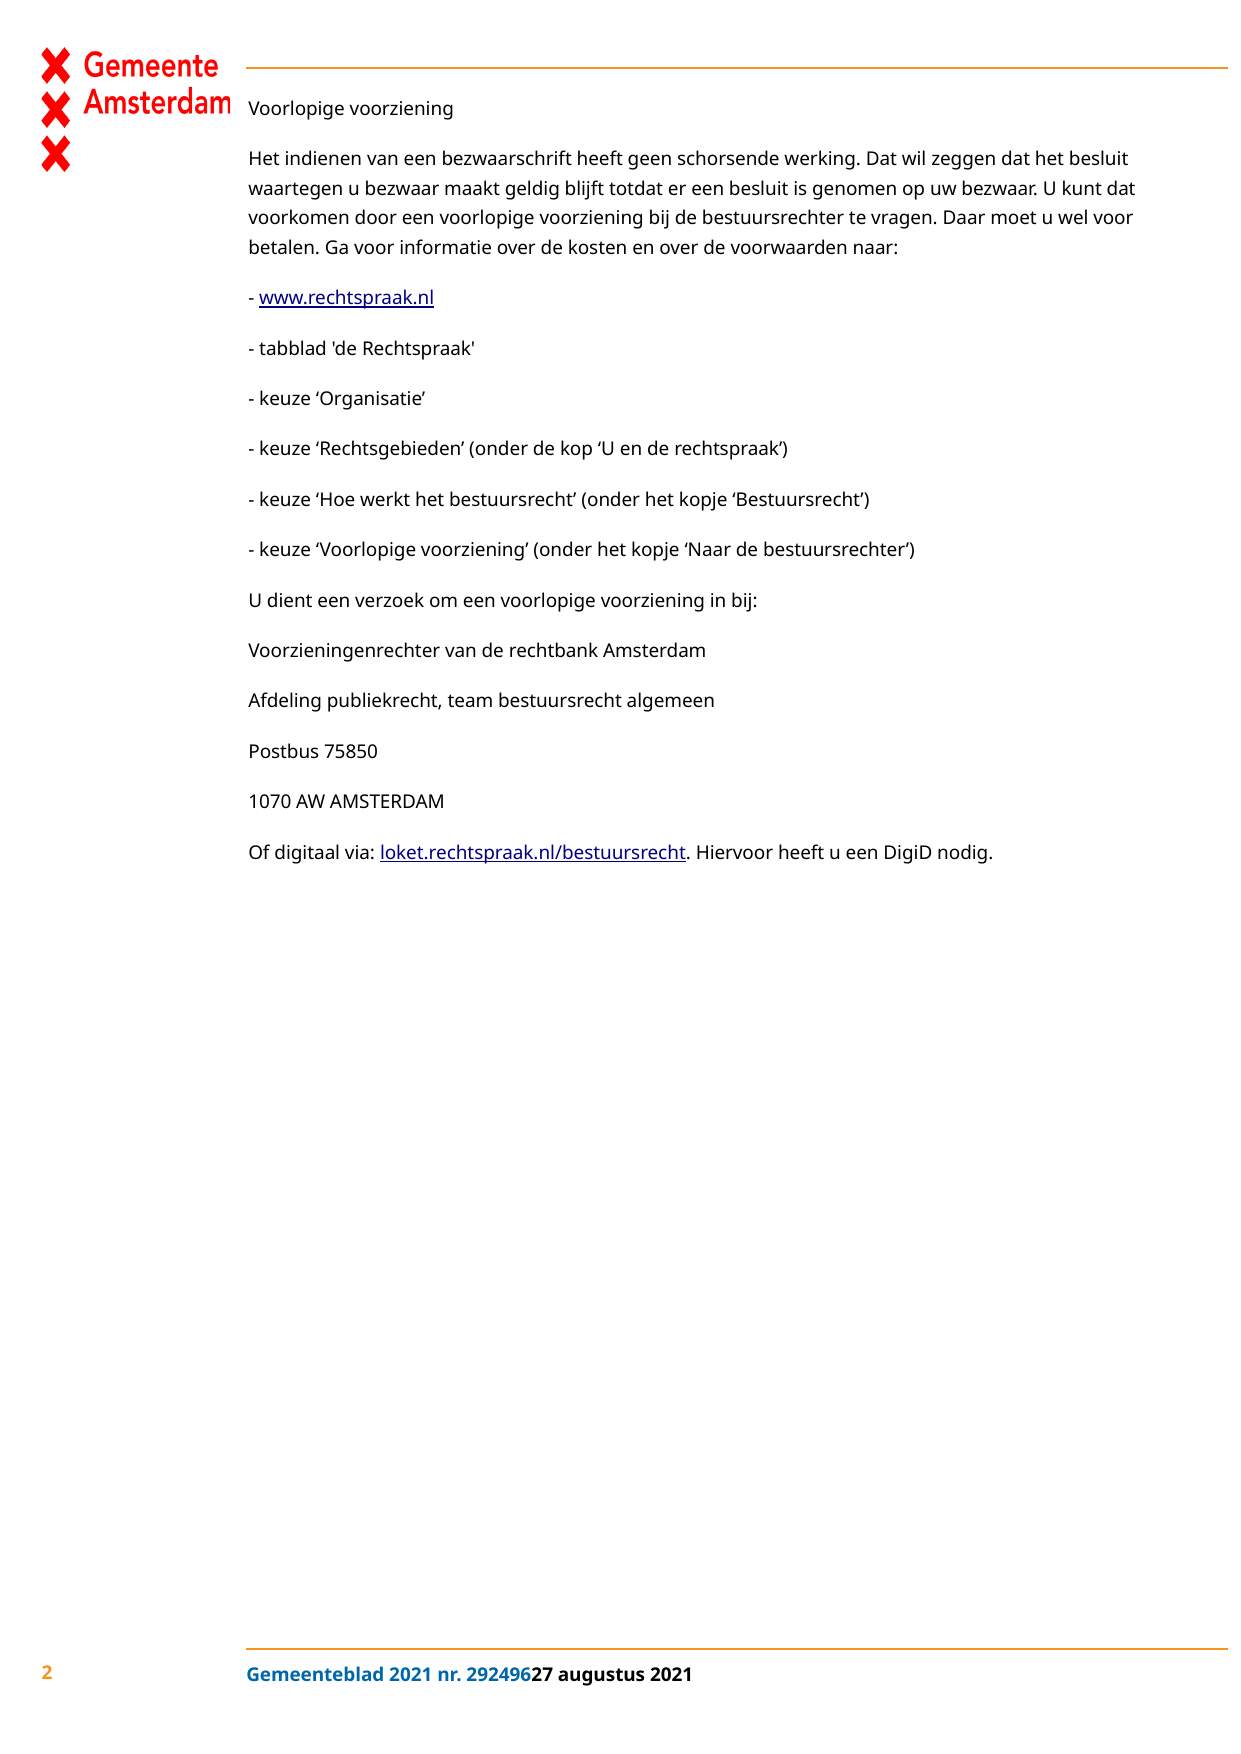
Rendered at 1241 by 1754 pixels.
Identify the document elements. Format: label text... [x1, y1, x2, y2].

text Afdeling publiekrecht, team bestuursrecht algemeen [248, 688, 1152, 713]
text - www.rechtspraak.nl [248, 284, 1152, 310]
text - keuze ‘Hoe werkt het bestuursrecht’ (onder het kopje ‘Bestuursrecht’) [248, 486, 1152, 512]
text - keuze ‘Rechtsgebieden’ (onder de kop ‘U en de rechtspraak’) [248, 436, 1152, 461]
text - keuze ‘Voorlopige voorziening’ (onder het kopje ‘Naar de bestuursrechter’) [248, 536, 1152, 562]
text Of digitaal via: loket.rechtspraak.nl/bestuursrecht. Hiervoor heeft u een DigiD nodig. [248, 839, 1152, 865]
text Postbus 75850 [248, 738, 1152, 764]
text Het indienen van een bezwaarschrift heeft geen schorsende werking. Dat wil zeggen dat het besluit waartegen u bezwaar maakt geldig blijft totdat er een besluit is genomen op uw bezwaar. U kunt dat voorkomen door een voorlopige voorziening bij de bestuursrechter te vragen. Daar moet u wel voor betalen. Ga voor informatie over de kosten en over de voorwaarden naar: [248, 145, 1152, 260]
text Voorzieningenrechter van de rechtbank Amsterdam [248, 637, 1152, 663]
picture [41, 47, 231, 172]
text - tabblad 'de Rechtspraak' [248, 335, 1152, 361]
text U dient een verzoek om een voorlopige voorziening in bij: [248, 587, 1152, 613]
text - keuze ‘Organisatie’ [248, 385, 1152, 411]
text 1070 AW AMSTERDAM [248, 788, 1152, 814]
text Voorlopige voorziening [248, 95, 1152, 121]
